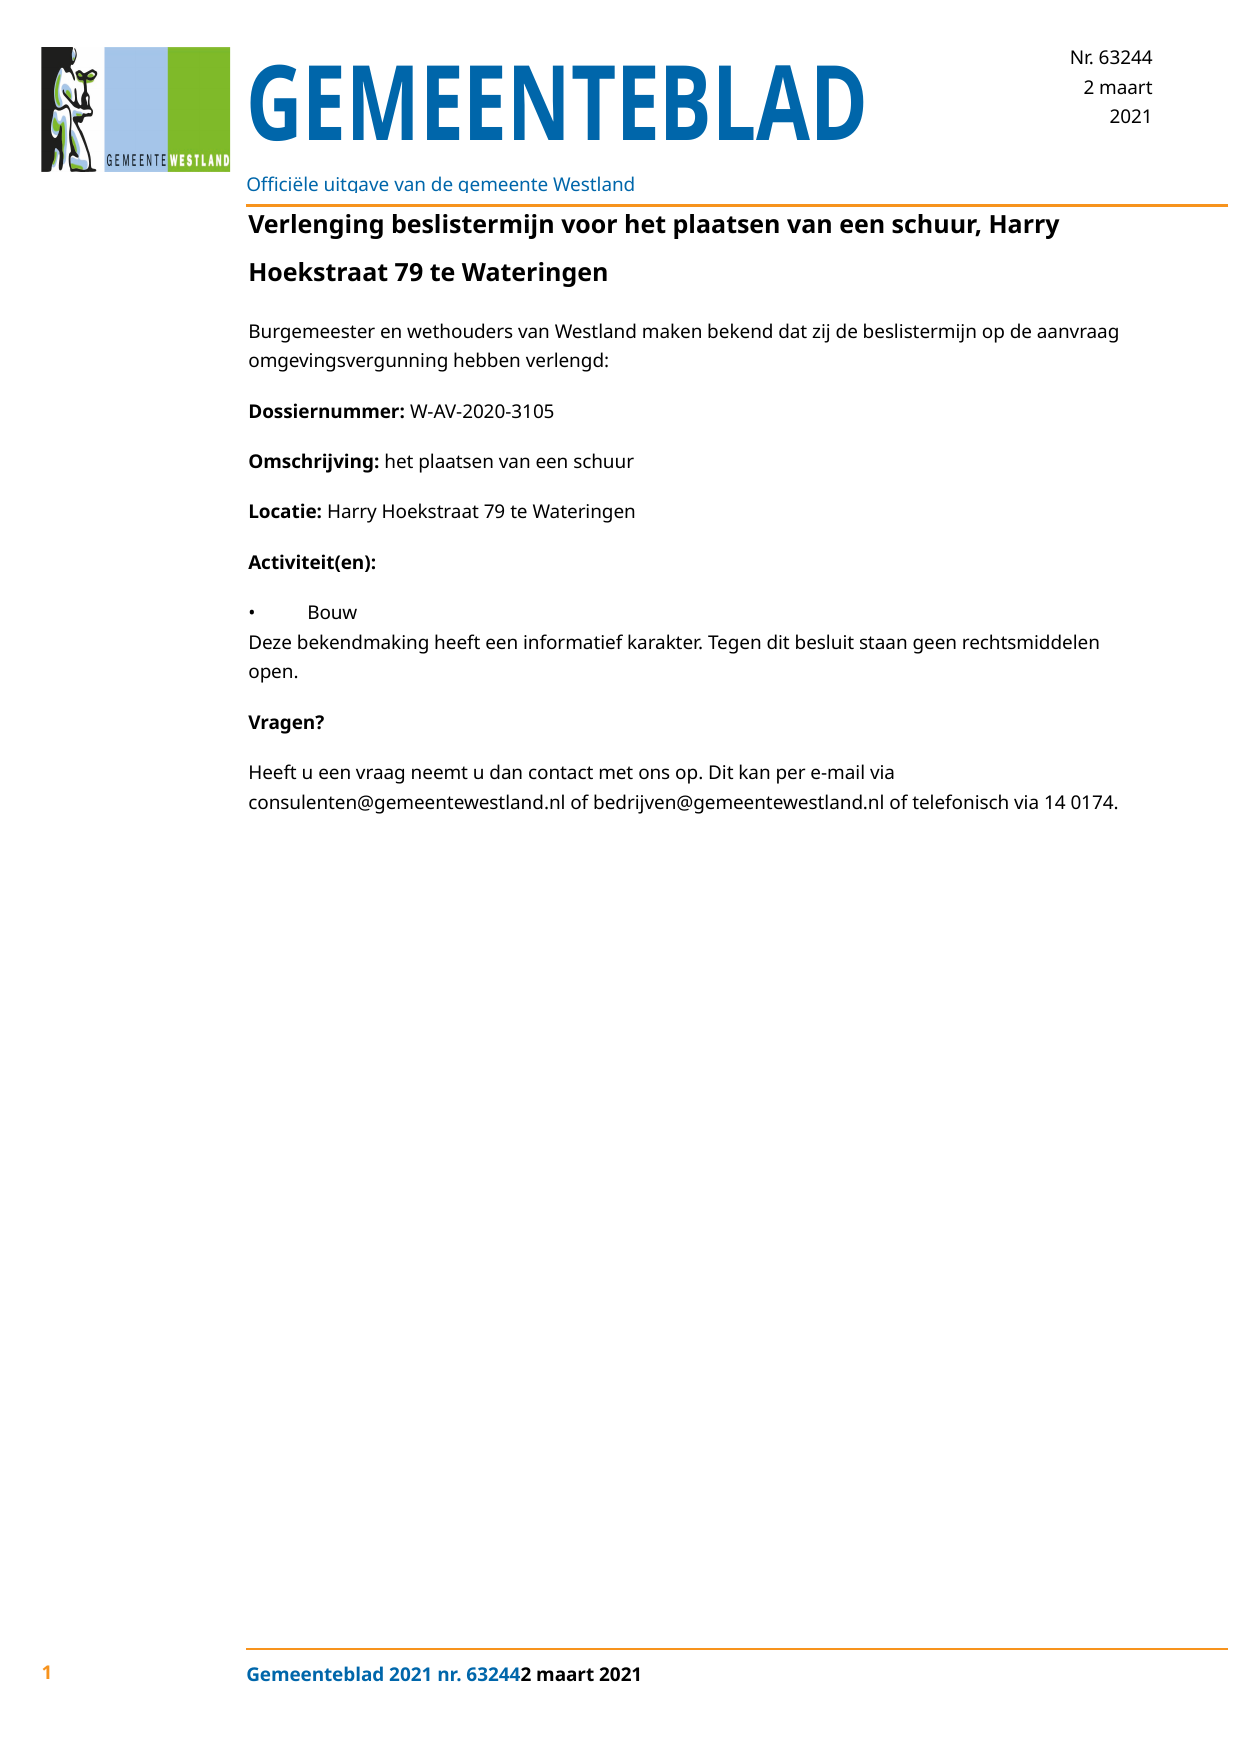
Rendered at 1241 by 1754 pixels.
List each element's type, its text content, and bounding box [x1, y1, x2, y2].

picture [41, 47, 231, 172]
text Deze bekendmaking heeft een informatief karakter. Tegen dit besluit staan geen rechtsmiddelen open. [248, 629, 1152, 684]
text Vragen? [248, 709, 1152, 735]
text Burgemeester en wethouders van Westland maken bekend dat zij de beslistermijn op de aanvraag omgevingsvergunning hebben verlengd: [248, 318, 1152, 373]
text Activiteit(en): [248, 549, 1152, 575]
text Locatie: Harry Hoekstraat 79 te Wateringen [248, 499, 1152, 524]
list Bouw [248, 599, 1152, 625]
text Dossiernummer: W-AV-2020-3105 [248, 398, 1152, 424]
text Verlenging beslistermijn voor het plaatsen van een schuur, Harry Hoekstraat 79 te Wateringen [248, 207, 1152, 288]
text Omschrijving: het plaatsen van een schuur [248, 448, 1152, 474]
text Heeft u een vraag neemt u dan contact met ons op. Dit kan per e-mail via consulenten@gemeentewestland.nl of bedrijven@gemeentewestland.nl of telefonisch via 14 0174. [248, 759, 1152, 815]
